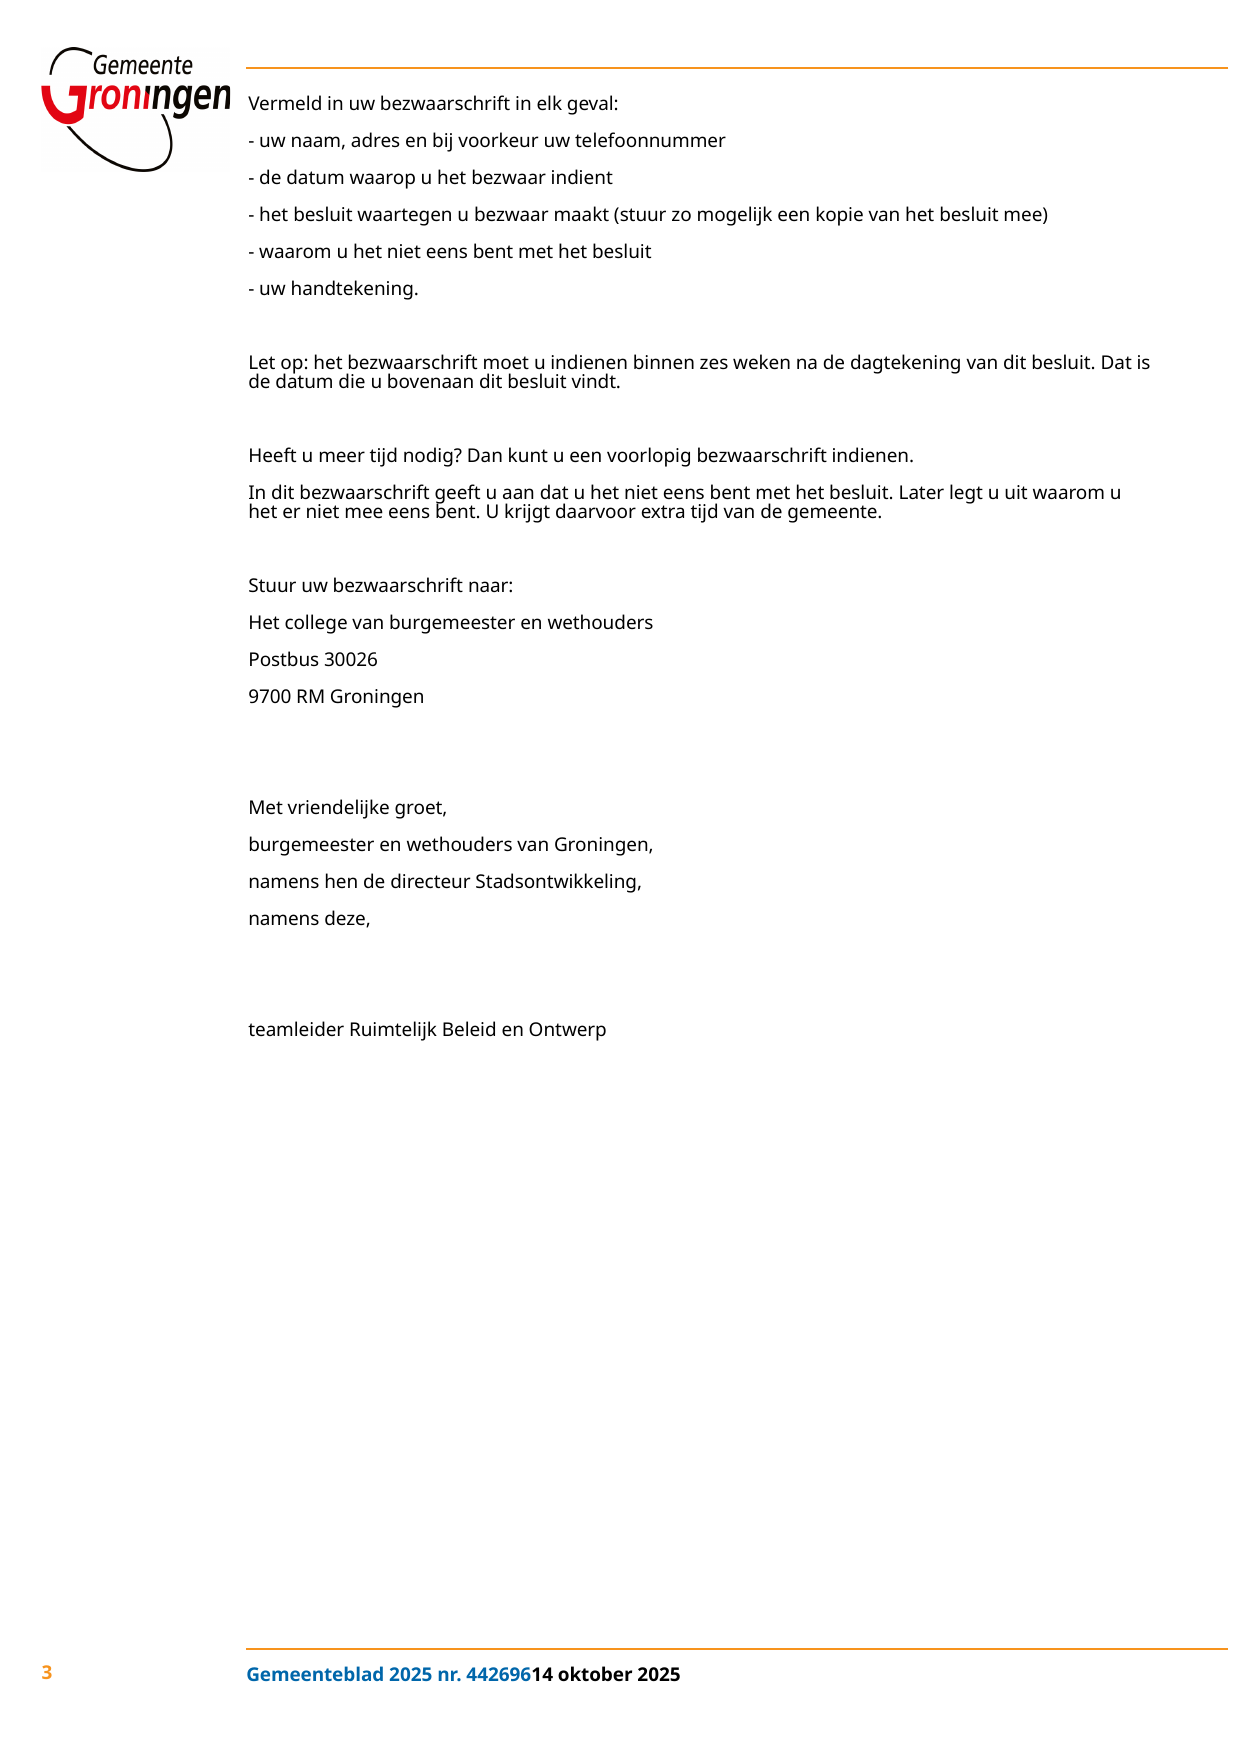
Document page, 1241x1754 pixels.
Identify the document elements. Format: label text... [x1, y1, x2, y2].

text Heeft u meer tijd nodig? Dan kunt u een voorlopig bezwaarschrift indienen. [248, 447, 1152, 466]
text Let op: het bezwaarschrift moet u indienen binnen zes weken na de dagtekening van dit besluit. Dat is de datum die u bovenaan dit besluit vindt. [248, 354, 1152, 392]
text - de datum waarop u het bezwaar indient [248, 169, 1152, 188]
text - waarom u het niet eens bent met het besluit [248, 243, 1152, 262]
text namens deze, [248, 910, 1152, 929]
text - uw handtekening. [248, 280, 1152, 299]
text 9700 RM Groningen [248, 688, 1152, 707]
text Postbus 30026 [248, 651, 1152, 670]
text teamleider Ruimtelijk Beleid en Ontwerp [248, 1021, 1152, 1040]
text - het besluit waartegen u bezwaar maakt (stuur zo mogelijk een kopie van het besluit mee) [248, 206, 1152, 225]
text namens hen de directeur Stadsontwikkeling, [248, 873, 1152, 892]
text Met vriendelijke groet, [248, 799, 1152, 818]
text Stuur uw bezwaarschrift naar: [248, 577, 1152, 596]
text burgemeester en wethouders van Groningen, [248, 836, 1152, 855]
text Vermeld in uw bezwaarschrift in elk geval: [248, 95, 1152, 114]
text Het college van burgemeester en wethouders [248, 614, 1152, 633]
text In dit bezwaarschrift geeft u aan dat u het niet eens bent met het besluit. Later legt u uit waarom u het er niet mee eens bent. U krijgt daarvoor extra tijd van de gemeente. [248, 484, 1152, 522]
text - uw naam, adres en bij voorkeur uw telefoonnummer [248, 132, 1152, 151]
picture [41, 47, 231, 172]
